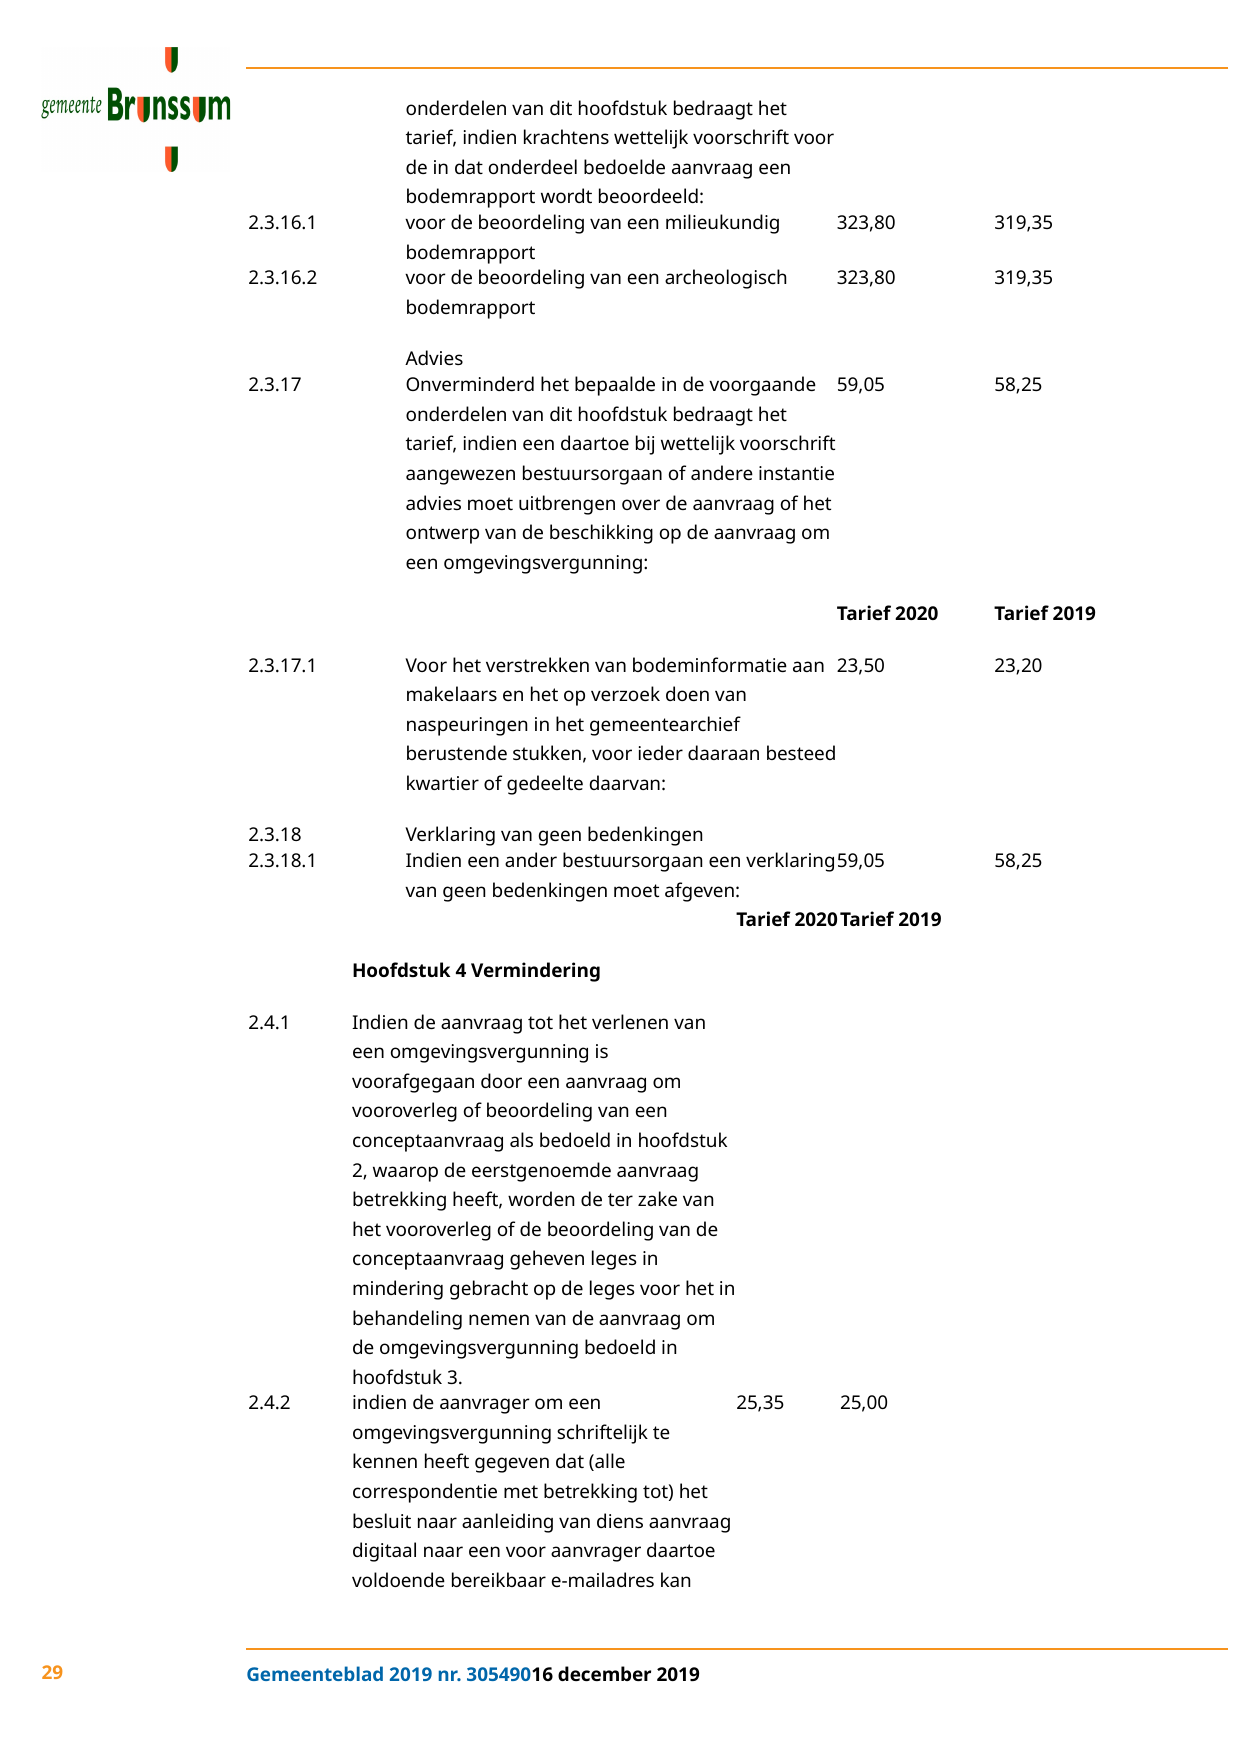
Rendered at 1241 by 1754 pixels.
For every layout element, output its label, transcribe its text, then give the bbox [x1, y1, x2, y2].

table_cell voor de beoordeling van een archeologisch bodemrapport [405, 265, 837, 320]
table_cell 59,05 [837, 371, 994, 574]
table_cell [994, 95, 1152, 209]
table_cell indien de aanvrager om een omgevingsvergunning schriftelijk te kennen heeft gegeven dat (alle correspondentie met betrekking tot) het besluit naar aanleiding van diens aanvraag digitaal naar een voor aanvrager daartoe voldoende bereikbaar e-mailadres kan [352, 1390, 736, 1593]
table_cell [352, 983, 736, 1009]
table_cell 2.3.16.1 [248, 209, 405, 264]
table_cell 2.4.1 [248, 1009, 352, 1389]
table_cell [994, 796, 1152, 822]
table_cell 323,80 [837, 209, 994, 264]
table_cell Hoofdstuk 4 Vermindering [352, 958, 736, 983]
table_cell [248, 575, 405, 600]
table_cell [248, 932, 352, 957]
table_cell [837, 346, 994, 371]
table_cell [837, 320, 994, 346]
table_cell 58,25 [994, 847, 1152, 903]
table_cell Tarief 2020 [837, 600, 994, 626]
table_cell [837, 796, 994, 822]
table_cell 25,00 [840, 1390, 944, 1593]
table_cell voor de beoordeling van een milieukundig bodemrapport [405, 209, 837, 264]
table_cell [994, 626, 1152, 652]
table_cell [736, 958, 840, 983]
table_cell [736, 983, 840, 1009]
table_cell 2.3.17 [248, 371, 405, 574]
table_cell [994, 346, 1152, 371]
table_cell 59,05 [837, 847, 994, 903]
table_cell [840, 932, 944, 957]
table_cell [405, 796, 837, 822]
table_cell Onverminderd het bepaalde in de voorgaande onderdelen van dit hoofdstuk bedraagt het tarief, indien een daartoe bij wettelijk voorschrift aangewezen bestuursorgaan of andere instantie advies moet uitbrengen over de aanvraag of het ontwerp van de beschikking op de aanvraag om een omgevingsvergunning: [405, 371, 837, 574]
table_cell [248, 95, 405, 209]
table_cell [994, 822, 1152, 847]
table_cell 2.3.18.1 [248, 847, 405, 903]
table_cell [248, 796, 405, 822]
table_cell Indien een ander bestuursorgaan een verklaring van geen bedenkingen moet afgeven: [405, 847, 837, 903]
table_cell 58,25 [994, 371, 1152, 574]
table_cell [840, 1009, 944, 1389]
table_cell [840, 958, 944, 983]
table_cell 23,50 [837, 652, 994, 796]
table_header [248, 906, 352, 932]
table_cell 23,20 [994, 652, 1152, 796]
table_cell onderdelen van dit hoofdstuk bedraagt het tarief, indien krachtens wettelijk voorschrift voor de in dat onderdeel bedoelde aanvraag een bodemrapport wordt beoordeeld: [405, 95, 837, 209]
table_header Tarief 2019 [840, 906, 944, 932]
table_cell [837, 822, 994, 847]
table_cell [837, 626, 994, 652]
table_cell [994, 575, 1152, 600]
table_cell [840, 983, 944, 1009]
table_cell [837, 95, 994, 209]
table_cell [736, 1009, 840, 1389]
table_cell [352, 932, 736, 957]
table_cell 2.3.17.1 [248, 652, 405, 796]
table_cell [994, 320, 1152, 346]
table_cell 2.3.16.2 [248, 265, 405, 320]
table_cell [736, 932, 840, 957]
table_cell [248, 626, 405, 652]
table_cell [405, 575, 837, 600]
table_header [352, 906, 736, 932]
table_cell [405, 600, 837, 626]
table_cell 319,35 [994, 265, 1152, 320]
table_cell [248, 983, 352, 1009]
table_cell 25,35 [736, 1390, 840, 1593]
table_cell Voor het verstrekken van bodeminformatie aan makelaars en het op verzoek doen van naspeuringen in het gemeentearchief berustende stukken, voor ieder daaraan besteed kwartier of gedeelte daarvan: [405, 652, 837, 796]
table_cell 2.3.18 [248, 822, 405, 847]
table_header Tarief 2020 [736, 906, 840, 932]
table_cell [248, 320, 405, 346]
table_cell [248, 958, 352, 983]
table_cell [405, 320, 837, 346]
picture [41, 47, 231, 172]
table_cell 323,80 [837, 265, 994, 320]
table_cell [248, 600, 405, 626]
table_cell Advies [405, 346, 837, 371]
table_cell [248, 346, 405, 371]
table_cell 319,35 [994, 209, 1152, 264]
table_cell Tarief 2019 [994, 600, 1152, 626]
table_cell [837, 575, 994, 600]
table_cell Verklaring van geen bedenkingen [405, 822, 837, 847]
table_cell 2.4.2 [248, 1390, 352, 1593]
table_cell [405, 626, 837, 652]
table_cell Indien de aanvraag tot het verlenen van een omgevingsvergunning is voorafgegaan door een aanvraag om vooroverleg of beoordeling van een conceptaanvraag als bedoeld in hoofdstuk 2, waarop de eerstgenoemde aanvraag betrekking heeft, worden de ter zake van het vooroverleg of de beoordeling van de conceptaanvraag geheven leges in mindering gebracht op de leges voor het in behandeling nemen van de aanvraag om de omgevingsvergunning bedoeld in hoofdstuk 3. [352, 1009, 736, 1389]
